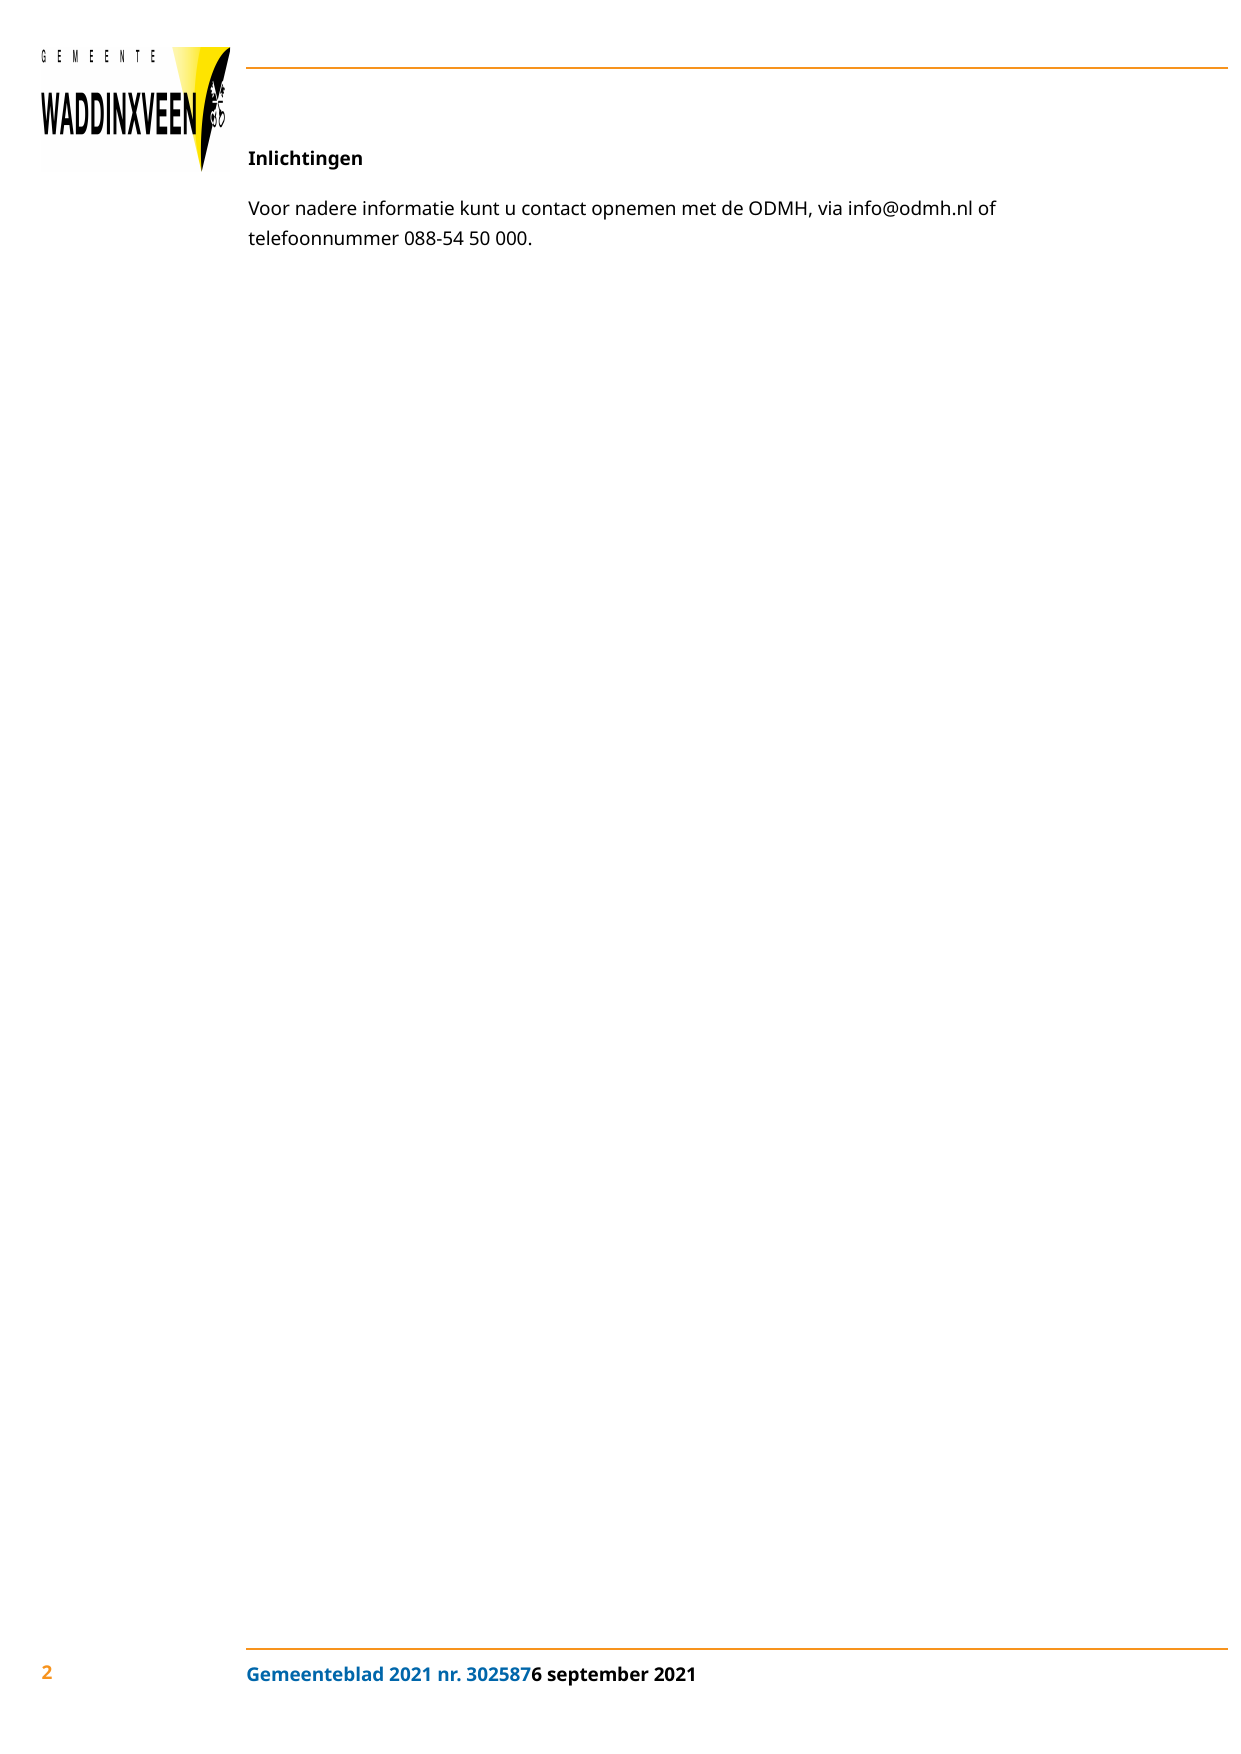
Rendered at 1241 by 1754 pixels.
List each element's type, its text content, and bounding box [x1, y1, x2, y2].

text Inlichtingen [248, 145, 1152, 171]
picture [41, 47, 231, 172]
text Voor nadere informatie kunt u contact opnemen met de ODMH, via info@odmh.nl of telefoonnummer 088-54 50 000. [248, 196, 1152, 251]
